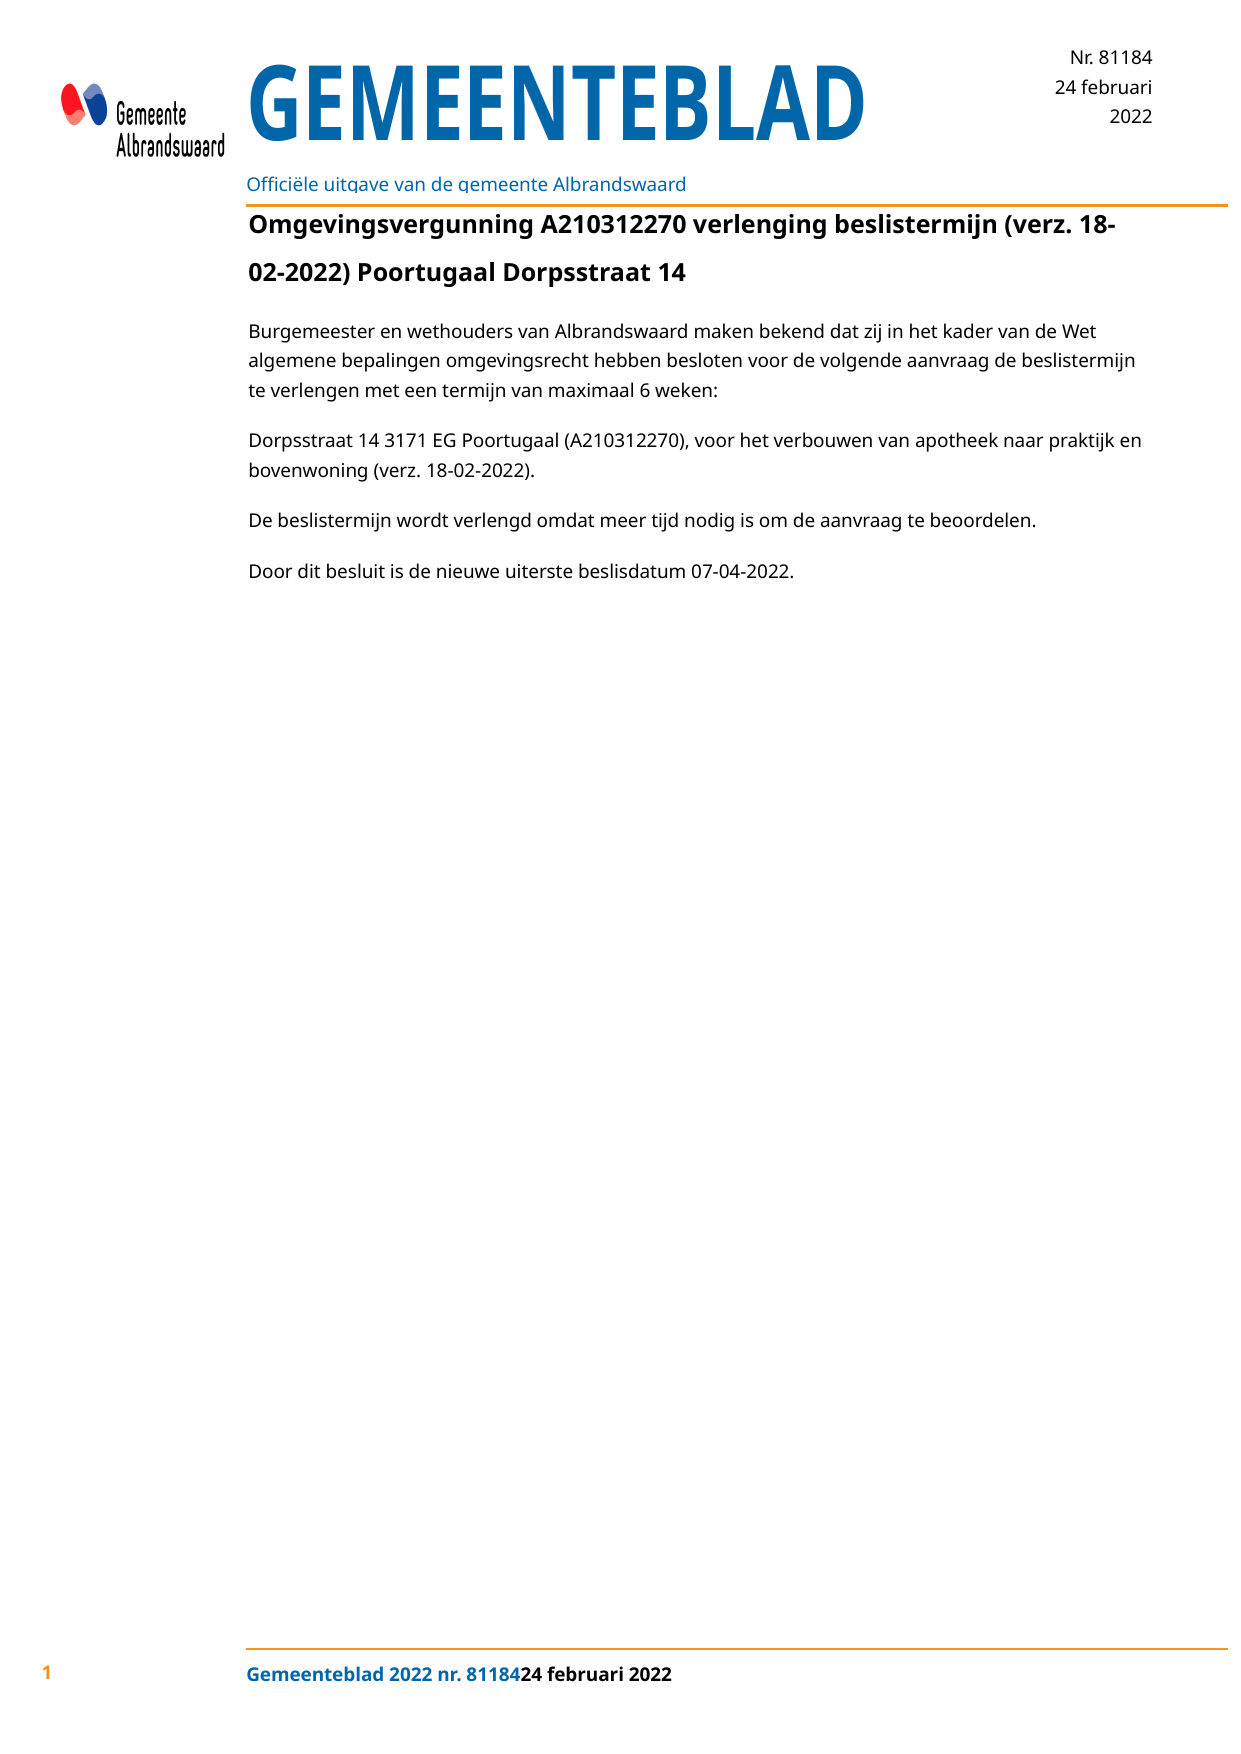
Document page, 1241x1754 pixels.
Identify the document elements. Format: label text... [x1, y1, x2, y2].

text De beslistermijn wordt verlengd omdat meer tijd nodig is om de aanvraag te beoordelen. [248, 507, 1152, 533]
text Dorpsstraat 14 3171 EG Poortugaal (A210312270), voor het verbouwen van apotheek naar praktijk en bovenwoning (verz. 18-02-2022). [248, 427, 1152, 483]
text Burgemeester en wethouders van Albrandswaard maken bekend dat zij in het kader van de Wet algemene bepalingen omgevingsrecht hebben besloten voor de volgende aanvraag de beslistermijn te verlengen met een termijn van maximaal 6 weken: [248, 318, 1152, 403]
picture [41, 47, 231, 172]
text Omgevingsvergunning A210312270 verlenging beslistermijn (verz. 18-02-2022) Poortugaal Dorpsstraat 14 [248, 207, 1152, 288]
text Door dit besluit is de nieuwe uiterste beslisdatum 07-04-2022. [248, 558, 1152, 584]
